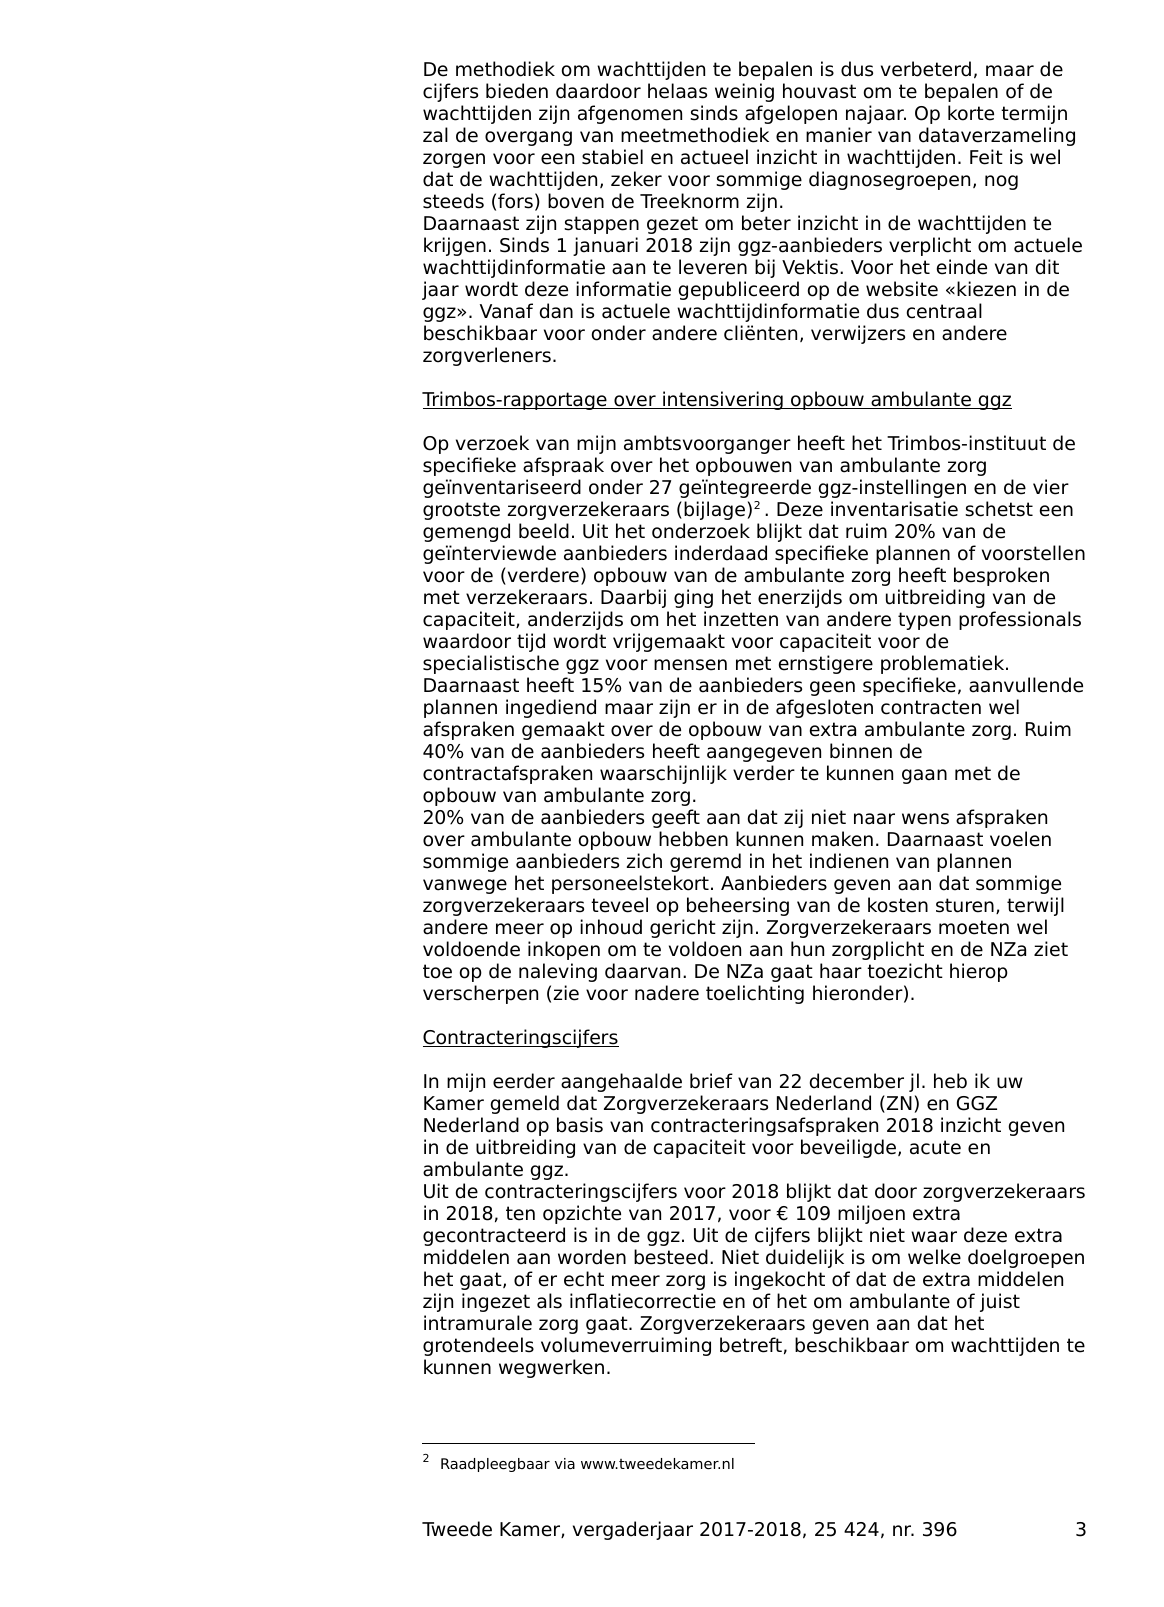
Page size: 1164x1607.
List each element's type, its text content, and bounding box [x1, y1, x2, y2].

text 20% van de aanbieders geeft aan dat zij niet naar wens afspraken over ambulante opbouw hebben kunnen maken. Daarnaast voelen sommige aanbieders zich geremd in het indienen van plannen vanwege het personeelstekort. Aanbieders geven aan dat sommige zorgverzekeraars teveel op beheersing van de kosten sturen, terwijl andere meer op inhoud gericht zijn. Zorgverzekeraars moeten wel voldoende inkopen om te voldoen aan hun zorgplicht en de NZa ziet toe op de naleving daarvan. De NZa gaat haar toezicht hierop verscherpen (zie voor nadere toelichting hieronder). [422, 807, 1087, 1004]
text De methodiek om wachttijden te bepalen is dus verbeterd, maar de cijfers bieden daardoor helaas weinig houvast om te bepalen of de wachttijden zijn afgenomen sinds afgelopen najaar. Op korte termijn zal de overgang van meetmethodiek en manier van dataverzameling zorgen voor een stabiel en actueel inzicht in wachttijden. Feit is wel dat de wachttijden, zeker voor sommige diagnosegroepen, nog steeds (fors) boven de Treeknorm zijn. [422, 59, 1087, 213]
text Op verzoek van mijn ambtsvoorganger heeft het Trimbos-instituut de specifieke afspraak over het opbouwen van ambulante zorg geïnventariseerd onder 27 geïntegreerde ggz-instellingen en de vier grootste zorgverzekeraars (bijlage). Deze inventarisatie schetst een gemengd beeld. Uit het onderzoek blijkt dat ruim 20% van de geïnterviewde aanbieders inderdaad specifieke plannen of voorstellen voor de (verdere) opbouw van de ambulante zorg heeft besproken met verzekeraars. Daarbij ging het enerzijds om uitbreiding van de capaciteit, anderzijds om het inzetten van andere typen professionals waardoor tijd wordt vrijgemaakt voor capaciteit voor de specialistische ggz voor mensen met ernstigere problematiek. Daarnaast heeft 15% van de aanbieders geen specifieke, aanvullende plannen ingediend maar zijn er in de afgesloten contracten wel afspraken gemaakt over de opbouw van extra ambulante zorg. Ruim 40% van de aanbieders heeft aangegeven binnen de contractafspraken waarschijnlijk verder te kunnen gaan met de opbouw van ambulante zorg. [422, 433, 1087, 807]
subtitle Trimbos-rapportage over intensivering opbouw ambulante ggz [422, 389, 1087, 411]
text Raadpleegbaar via www.tweedekamer.nl [422, 1452, 1087, 1474]
text In mijn eerder aangehaalde brief van 22 december jl. heb ik uw Kamer gemeld dat Zorgverzekeraars Nederland (ZN) en GGZ Nederland op basis van contracteringsafspraken 2018 inzicht geven in de uitbreiding van de capaciteit voor beveiligde, acute en ambulante ggz. [422, 1071, 1087, 1181]
subtitle Contracteringscijfers [422, 1027, 1087, 1049]
text Daarnaast zijn stappen gezet om beter inzicht in de wachttijden te krijgen. Sinds 1 januari 2018 zijn ggz-aanbieders verplicht om actuele wachttijdinformatie aan te leveren bij Vektis. Voor het einde van dit jaar wordt deze informatie gepubliceerd op de website «kiezen in de ggz». Vanaf dan is actuele wachttijdinformatie dus centraal beschikbaar voor onder andere cliënten, verwijzers en andere zorgverleners. [422, 213, 1087, 367]
text Uit de contracteringscijfers voor 2018 blijkt dat door zorgverzekeraars in 2018, ten opzichte van 2017, voor € 109 miljoen extra gecontracteerd is in de ggz. Uit de cijfers blijkt niet waar deze extra middelen aan worden besteed. Niet duidelijk is om welke doelgroepen het gaat, of er echt meer zorg is ingekocht of dat de extra middelen zijn ingezet als inflatiecorrectie en of het om ambulante of juist intramurale zorg gaat. Zorgverzekeraars geven aan dat het grotendeels volumeverruiming betreft, beschikbaar om wachttijden te kunnen wegwerken. [422, 1181, 1087, 1379]
